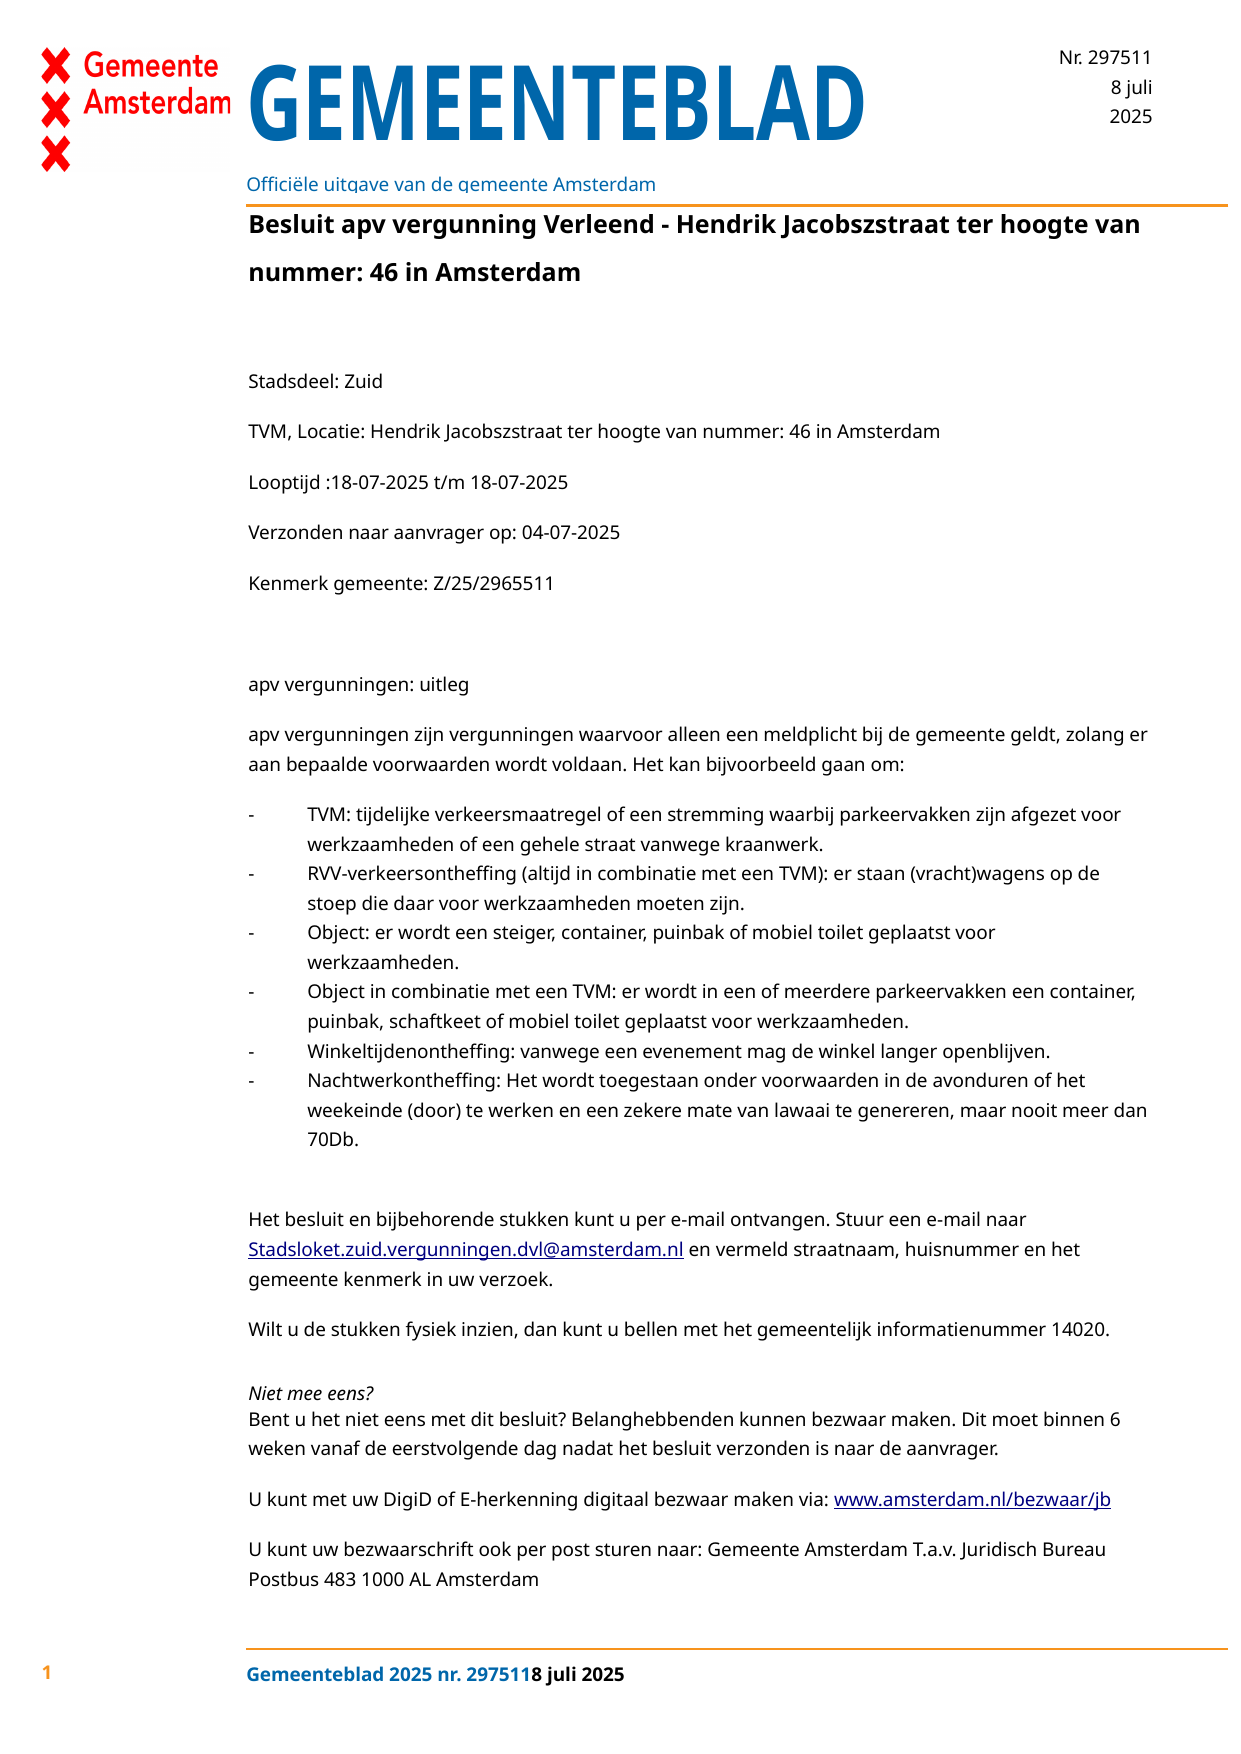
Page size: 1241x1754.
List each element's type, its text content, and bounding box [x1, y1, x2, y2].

list TVM: tijdelijke verkeersmaatregel of een stremming waarbij parkeervakken zijn afgezet voor werkzaamheden of een gehele straat vanwege kraanwerk. [248, 801, 1152, 857]
list Nachtwerkontheffing: Het wordt toegestaan onder voorwaarden in de avonduren of het weekeinde (door) te werken en een zekere mate van lawaai te genereren, maar nooit meer dan 70Db. [248, 1067, 1152, 1152]
text U kunt met uw DigiD of E-herkenning digitaal bezwaar maken via: www.amsterdam.nl/bezwaar/jb [248, 1486, 1152, 1512]
picture [41, 47, 231, 172]
text U kunt uw bezwaarschrift ook per post sturen naar: Gemeente Amsterdam T.a.v. Juridisch Bureau Postbus 483 1000 AL Amsterdam [248, 1536, 1152, 1592]
text TVM, Locatie: Hendrik Jacobszstraat ter hoogte van nummer: 46 in Amsterdam [248, 419, 1152, 444]
text Het besluit en bijbehorende stukken kunt u per e-mail ontvangen. Stuur een e-mail naar Stadsloket.zuid.vergunningen.dvl@amsterdam.nl en vermeld straatnaam, huisnummer en het gemeente kenmerk in uw verzoek. [248, 1207, 1152, 1292]
text Wilt u de stukken fysiek inzien, dan kunt u bellen met het gemeentelijk informatienummer 14020. [248, 1316, 1152, 1342]
text apv vergunningen: uitleg [248, 671, 1152, 697]
text Looptijd :18-07-2025 t/m 18-07-2025 [248, 469, 1152, 495]
list Winkeltijdenontheffing: vanwege een evenement mag de winkel langer openblijven. [248, 1038, 1152, 1064]
text apv vergunningen zijn vergunningen waarvoor alleen een meldplicht bij de gemeente geldt, zolang er aan bepaalde voorwaarden wordt voldaan. Het kan bijvoorbeeld gaan om: [248, 721, 1152, 777]
list Object in combinatie met een TVM: er wordt in een of meerdere parkeervakken een container, puinbak, schaftkeet of mobiel toilet geplaatst voor werkzaamheden. [248, 979, 1152, 1034]
text Stadsdeel: Zuid [248, 368, 1152, 394]
text Verzonden naar aanvrager op: 04-07-2025 [248, 519, 1152, 545]
text Besluit apv vergunning Verleend - Hendrik Jacobszstraat ter hoogte van nummer: 46 in Amsterdam [248, 207, 1152, 288]
list Object: er wordt een steiger, container, puinbak of mobiel toilet geplaatst voor werkzaamheden. [248, 919, 1152, 975]
text Kenmerk gemeente: Z/25/2965511 [248, 570, 1152, 596]
list RVV-verkeersontheffing (altijd in combinatie met een TVM): er staan (vracht)wagens op de stoep die daar voor werkzaamheden moeten zijn. [248, 860, 1152, 916]
text Niet mee eens? [248, 1380, 1152, 1406]
text Bent u het niet eens met dit besluit? Belanghebbenden kunnen bezwaar maken. Dit moet binnen 6 weken vanaf de eerstvolgende dag nadat het besluit verzonden is naar de aanvrager. [248, 1406, 1152, 1461]
